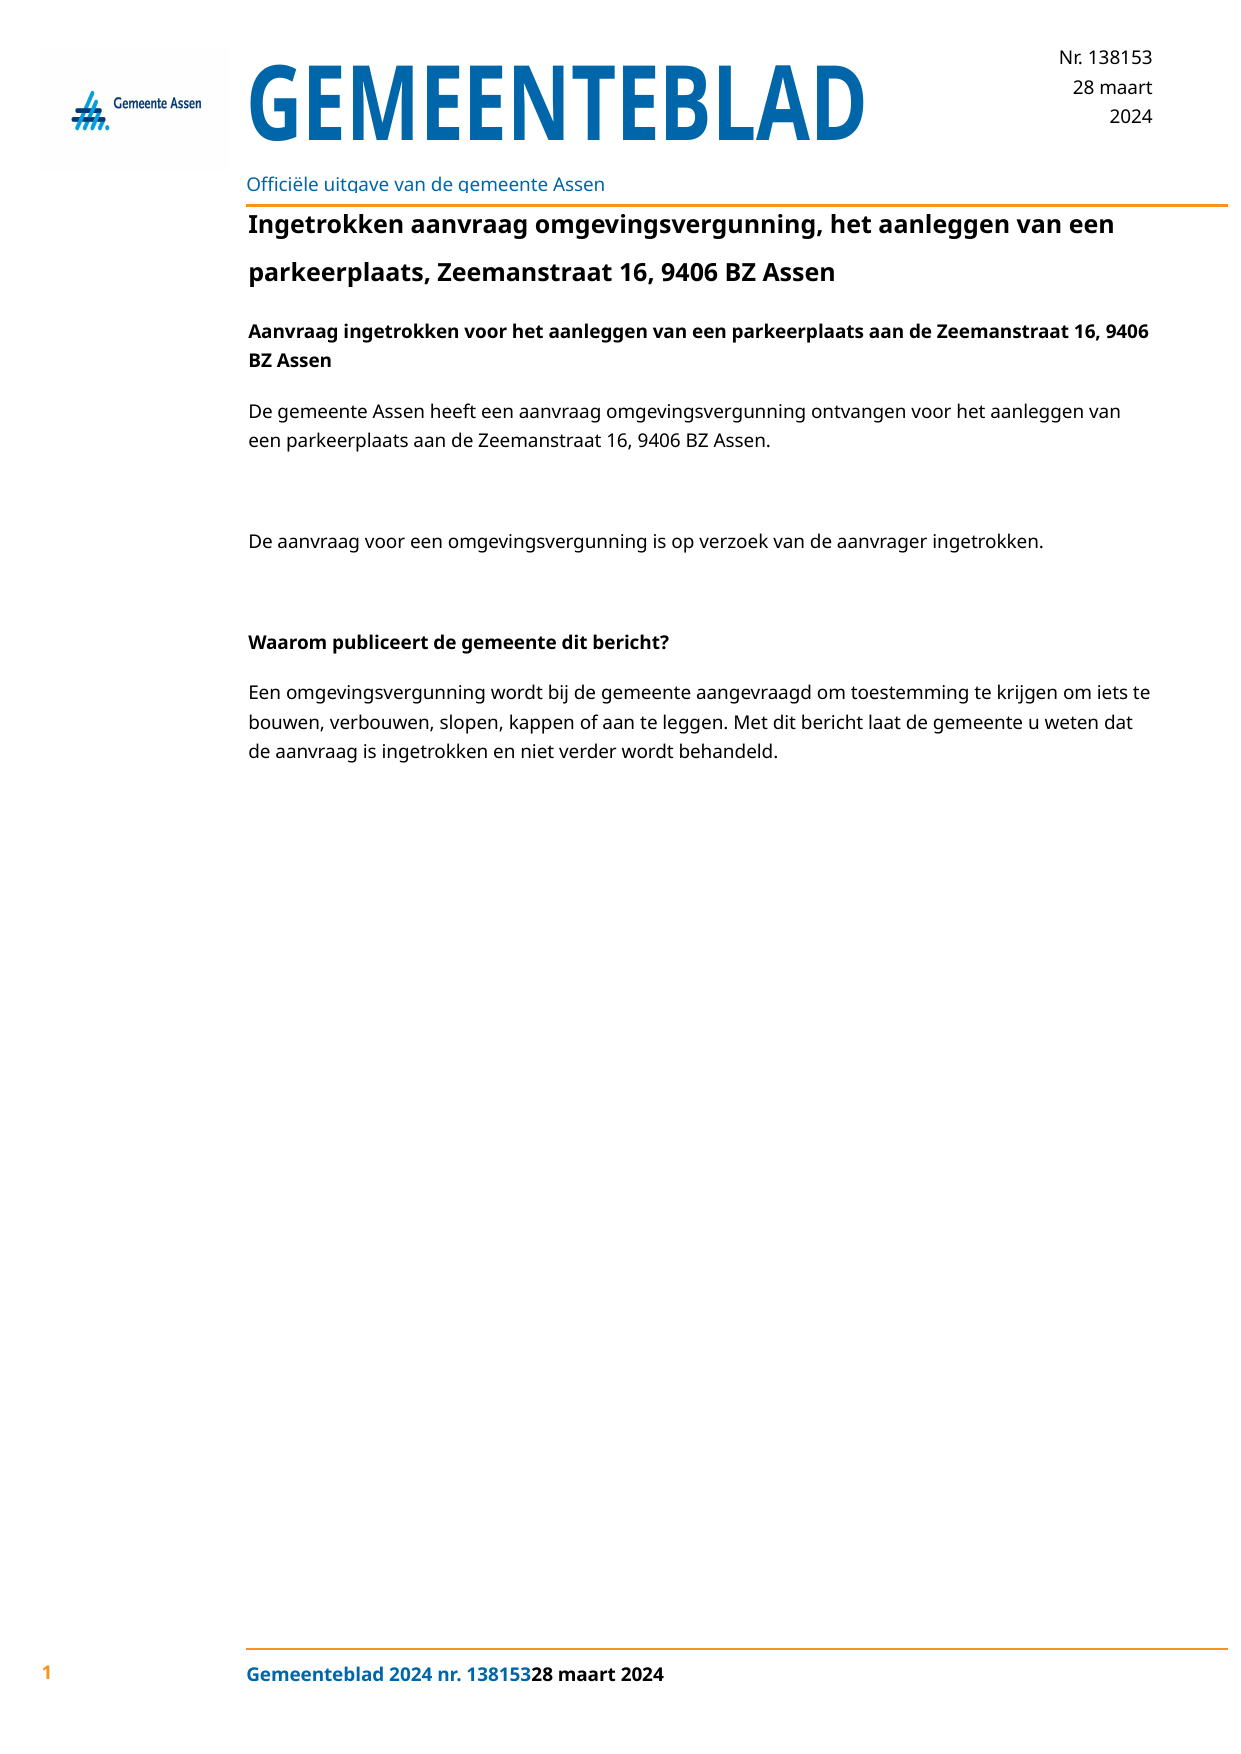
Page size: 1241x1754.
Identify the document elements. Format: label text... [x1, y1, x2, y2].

text Aanvraag ingetrokken voor het aanleggen van een parkeerplaats aan de Zeemanstraat 16, 9406 BZ Assen [248, 318, 1152, 373]
text Een omgevingsvergunning wordt bij de gemeente aangevraagd om toestemming te krijgen om iets te bouwen, verbouwen, slopen, kappen of aan te leggen. Met dit bericht laat de gemeente u weten dat de aanvraag is ingetrokken en niet verder wordt behandeld. [248, 679, 1152, 764]
text Waarom publiceert de gemeente dit bericht? [248, 629, 1152, 655]
text De aanvraag voor een omgevingsvergunning is op verzoek van de aanvrager ingetrokken. [248, 528, 1152, 554]
text De gemeente Assen heeft een aanvraag omgevingsvergunning ontvangen voor het aanleggen van een parkeerplaats aan de Zeemanstraat 16, 9406 BZ Assen. [248, 398, 1152, 453]
picture [41, 47, 231, 172]
text Ingetrokken aanvraag omgevingsvergunning, het aanleggen van een parkeerplaats, Zeemanstraat 16, 9406 BZ Assen [248, 207, 1152, 288]
